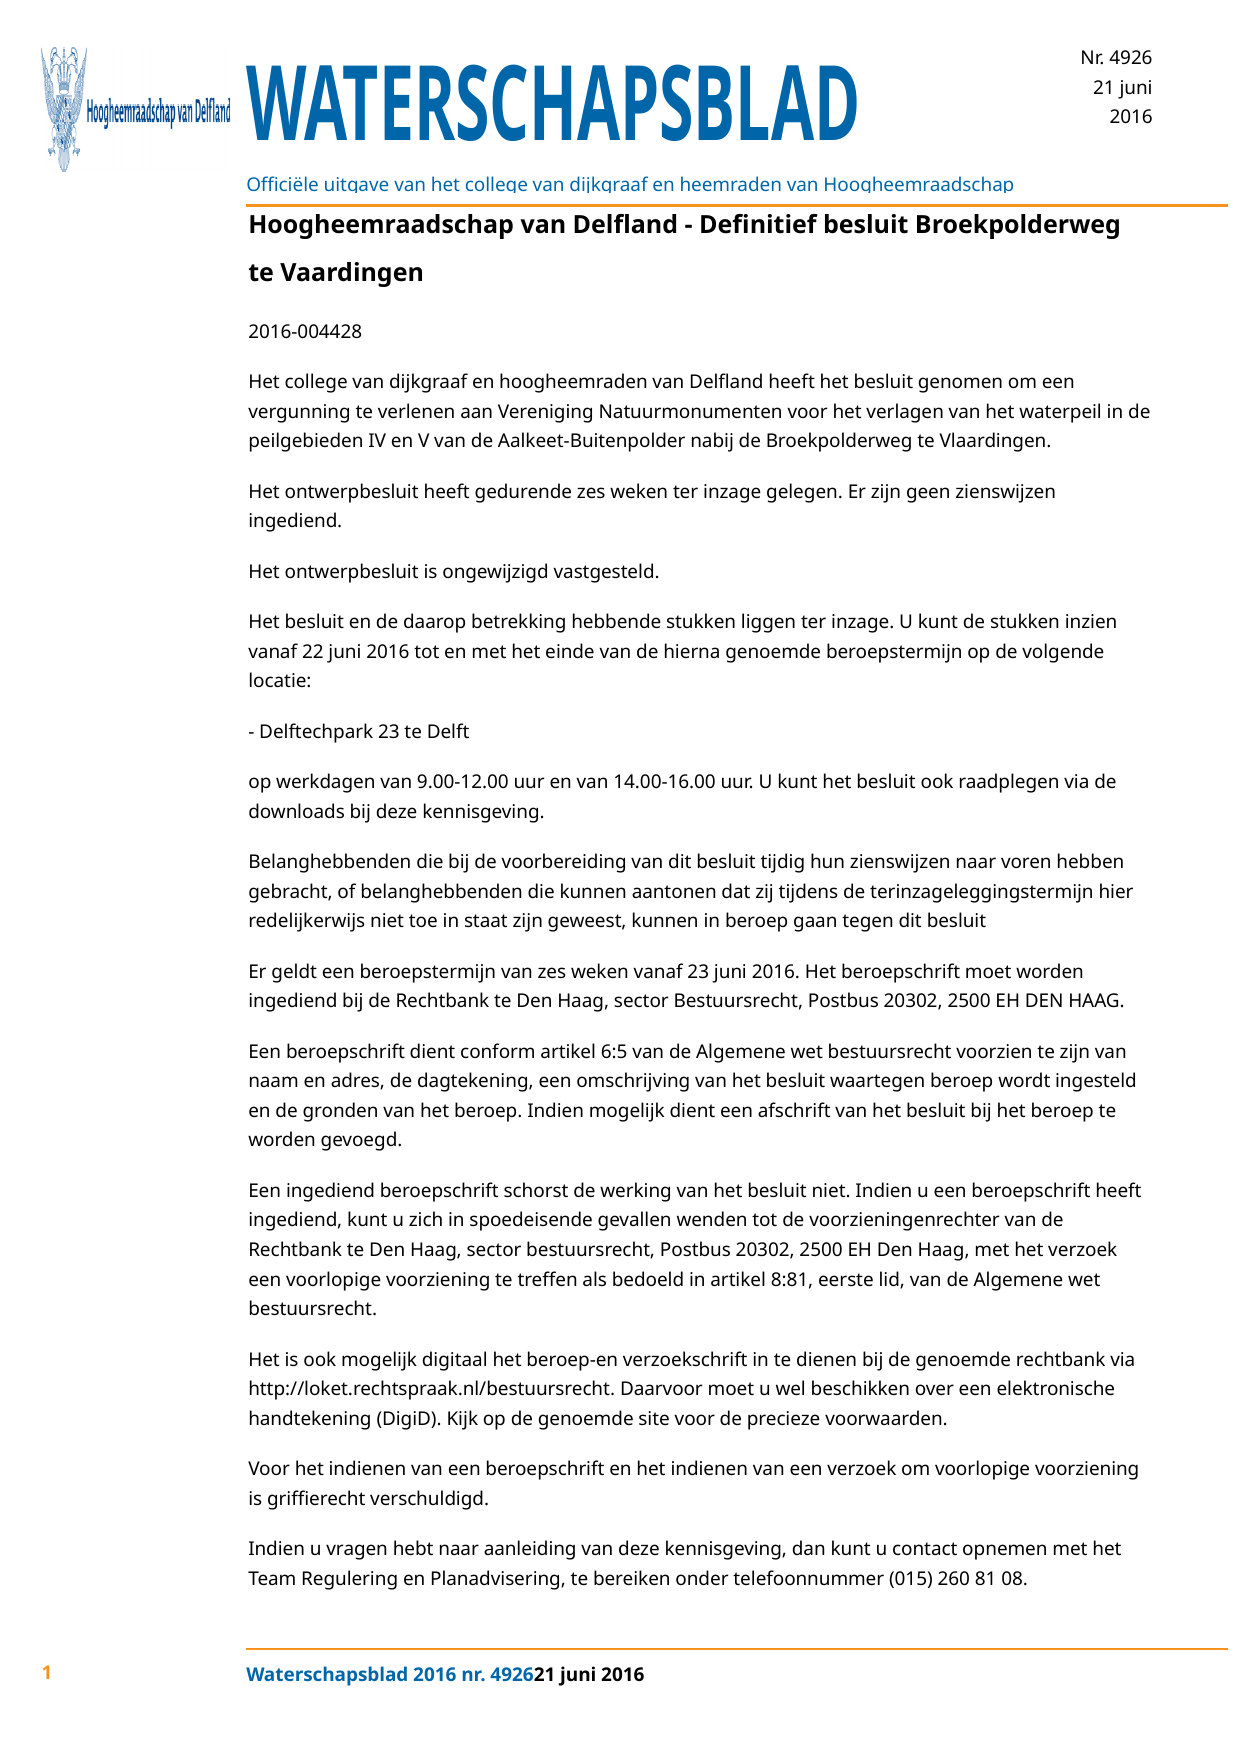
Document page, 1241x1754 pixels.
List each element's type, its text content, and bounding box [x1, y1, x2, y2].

text Een beroepschrift dient conform artikel 6:5 van de Algemene wet bestuursrecht voorzien te zijn van naam en adres, de dagtekening, een omschrijving van het besluit waartegen beroep wordt ingesteld en de gronden van het beroep. Indien mogelijk dient een afschrift van het besluit bij het beroep te worden gevoegd. [248, 1038, 1152, 1152]
text Het besluit en de daarop betrekking hebbende stukken liggen ter inzage. U kunt de stukken inzien vanaf 22 juni 2016 tot en met het einde van de hierna genoemde beroepstermijn op de volgende locatie: [248, 608, 1152, 693]
text Het college van dijkgraaf en hoogheemraden van Delfland heeft het besluit genomen om een vergunning te verlenen aan Vereniging Natuurmonumenten voor het verlagen van het waterpeil in de peilgebieden IV en V van de Aalkeet-Buitenpolder nabij de Broekpolderweg te Vlaardingen. [248, 368, 1152, 453]
text Het ontwerpbesluit heeft gedurende zes weken ter inzage gelegen. Er zijn geen zienswijzen ingediend. [248, 478, 1152, 533]
text Voor het indienen van een beroepschrift en het indienen van een verzoek om voorlopige voorziening is griffierecht verschuldigd. [248, 1455, 1152, 1511]
text Belanghebbenden die bij de voorbereiding van dit besluit tijdig hun zienswijzen naar voren hebben gebracht, of belanghebbenden die kunnen aantonen dat zij tijdens de terinzageleggingstermijn hier redelijkerwijs niet toe in staat zijn geweest, kunnen in beroep gaan tegen dit besluit [248, 848, 1152, 933]
text Het is ook mogelijk digitaal het beroep-en verzoekschrift in te dienen bij de genoemde rechtbank via http://loket.rechtspraak.nl/bestuursrecht. Daarvoor moet u wel beschikken over een elektronische handtekening (DigiD). Kijk op de genoemde site voor de precieze voorwaarden. [248, 1346, 1152, 1431]
text Er geldt een beroepstermijn van zes weken vanaf 23 juni 2016. Het beroepschrift moet worden ingediend bij de Rechtbank te Den Haag, sector Bestuursrecht, Postbus 20302, 2500 EH DEN HAAG. [248, 958, 1152, 1013]
text Hoogheemraadschap van Delfland - Definitief besluit Broekpolderweg te Vaardingen [248, 207, 1152, 288]
text - Delftechpark 23 te Delft [248, 718, 1152, 744]
text Een ingediend beroepschrift schorst de werking van het besluit niet. Indien u een beroepschrift heeft ingediend, kunt u zich in spoedeisende gevallen wenden tot de voorzieningenrechter van de Rechtbank te Den Haag, sector bestuursrecht, Postbus 20302, 2500 EH Den Haag, met het verzoek een voorlopige voorziening te treffen als bedoeld in artikel 8:81, eerste lid, van de Algemene wet bestuursrecht. [248, 1177, 1152, 1321]
text op werkdagen van 9.00-12.00 uur en van 14.00-16.00 uur. U kunt het besluit ook raadplegen via de downloads bij deze kennisgeving. [248, 768, 1152, 824]
picture [41, 47, 231, 172]
text 2016-004428 [248, 318, 1152, 344]
text Indien u vragen hebt naar aanleiding van deze kennisgeving, dan kunt u contact opnemen met het Team Regulering en Planadvisering, te bereiken onder telefoonnummer (015) 260 81 08. [248, 1535, 1152, 1591]
text Het ontwerpbesluit is ongewijzigd vastgesteld. [248, 558, 1152, 584]
